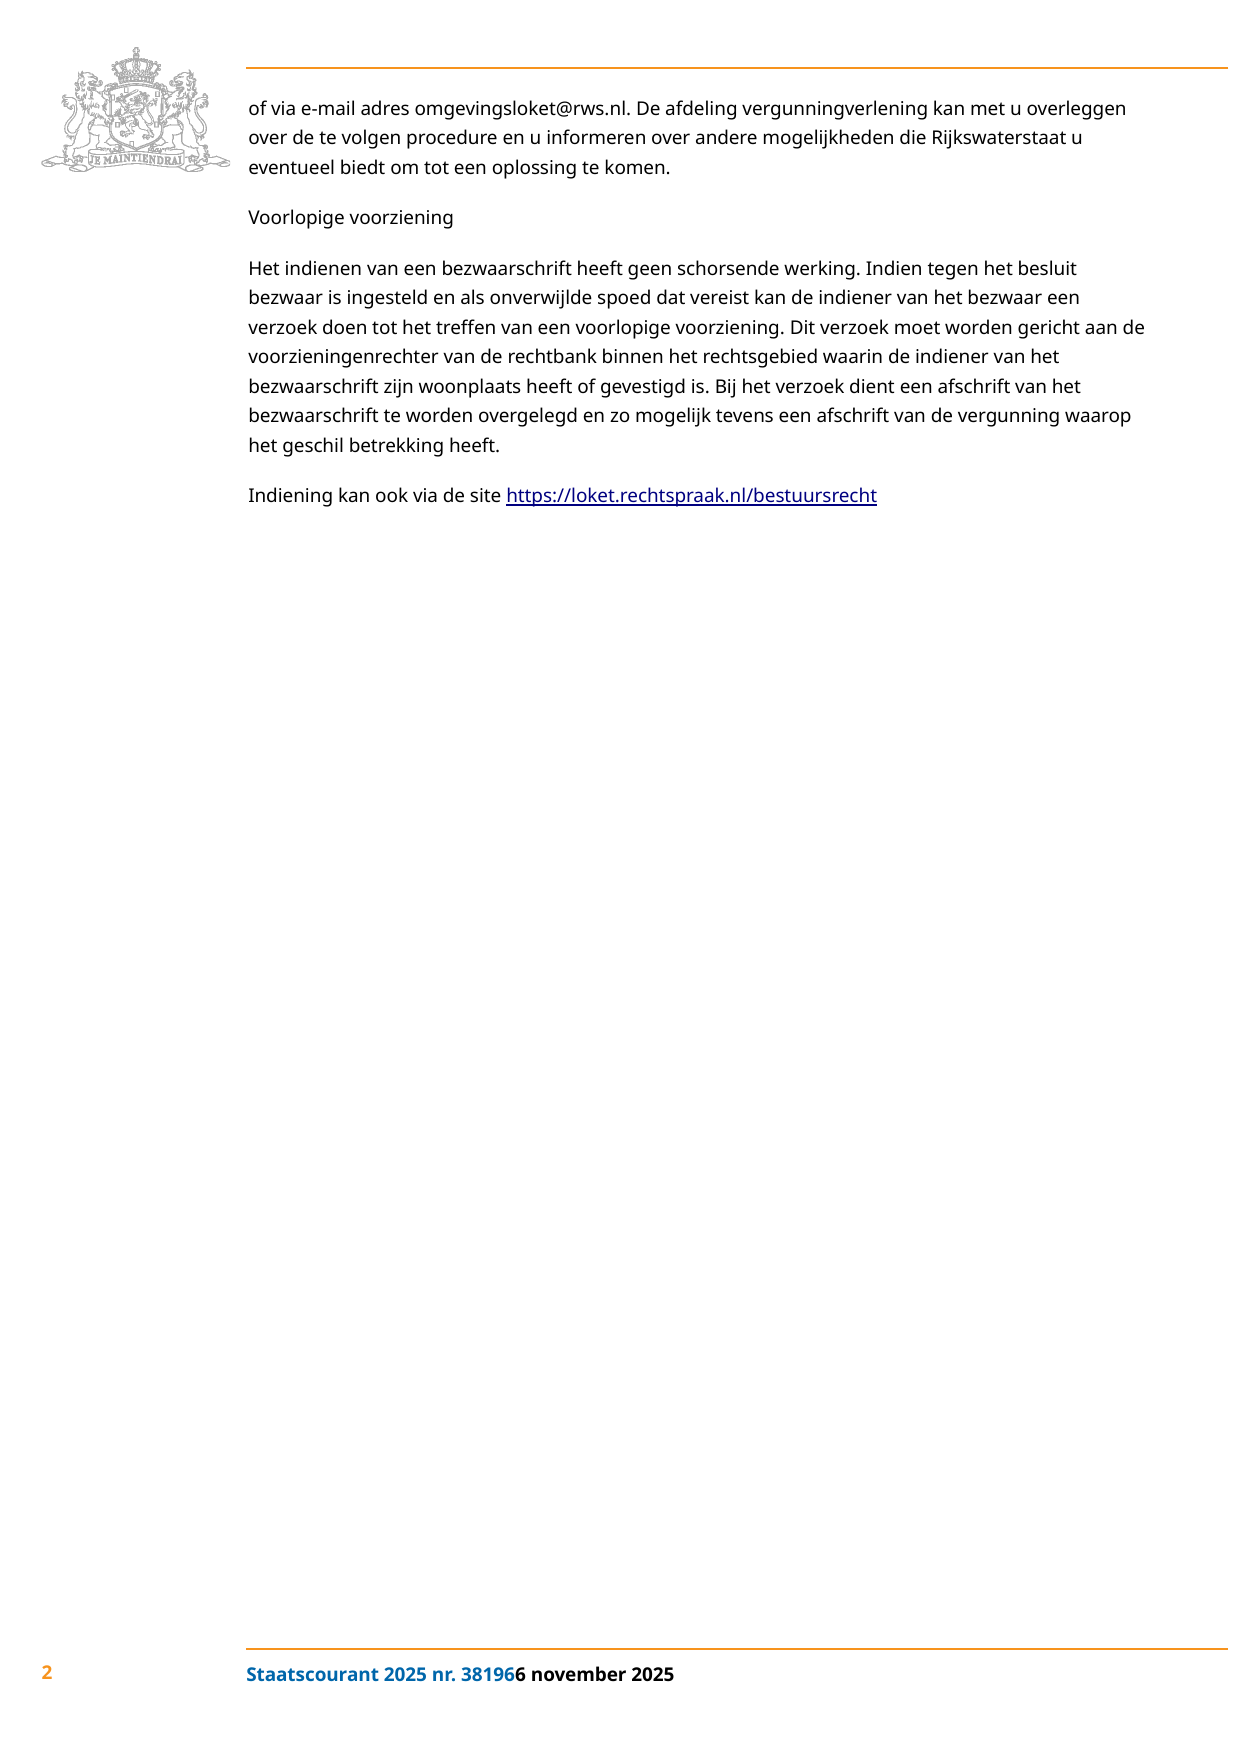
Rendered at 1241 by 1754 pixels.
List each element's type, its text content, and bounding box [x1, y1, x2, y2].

picture [41, 47, 231, 172]
text Voorlopige voorziening [248, 204, 1152, 230]
text of via e-mail adres omgevingsloket@rws.nl. De afdeling vergunningverlening kan met u overleggen over de te volgen procedure en u informeren over andere mogelijkheden die Rijkswaterstaat u eventueel biedt om tot een oplossing te komen. [248, 95, 1152, 180]
text Indiening kan ook via de site https://loket.rechtspraak.nl/bestuursrecht [248, 483, 1152, 508]
text Het indienen van een bezwaarschrift heeft geen schorsende werking. Indien tegen het besluit bezwaar is ingesteld en als onverwijlde spoed dat vereist kan de indiener van het bezwaar een verzoek doen tot het treffen van een voorlopige voorziening. Dit verzoek moet worden gericht aan de voorzieningenrechter van de rechtbank binnen het rechtsgebied waarin de indiener van het bezwaarschrift zijn woonplaats heeft of gevestigd is. Bij het verzoek dient een afschrift van het bezwaarschrift te worden overgelegd en zo mogelijk tevens een afschrift van de vergunning waarop het geschil betrekking heeft. [248, 255, 1152, 458]
